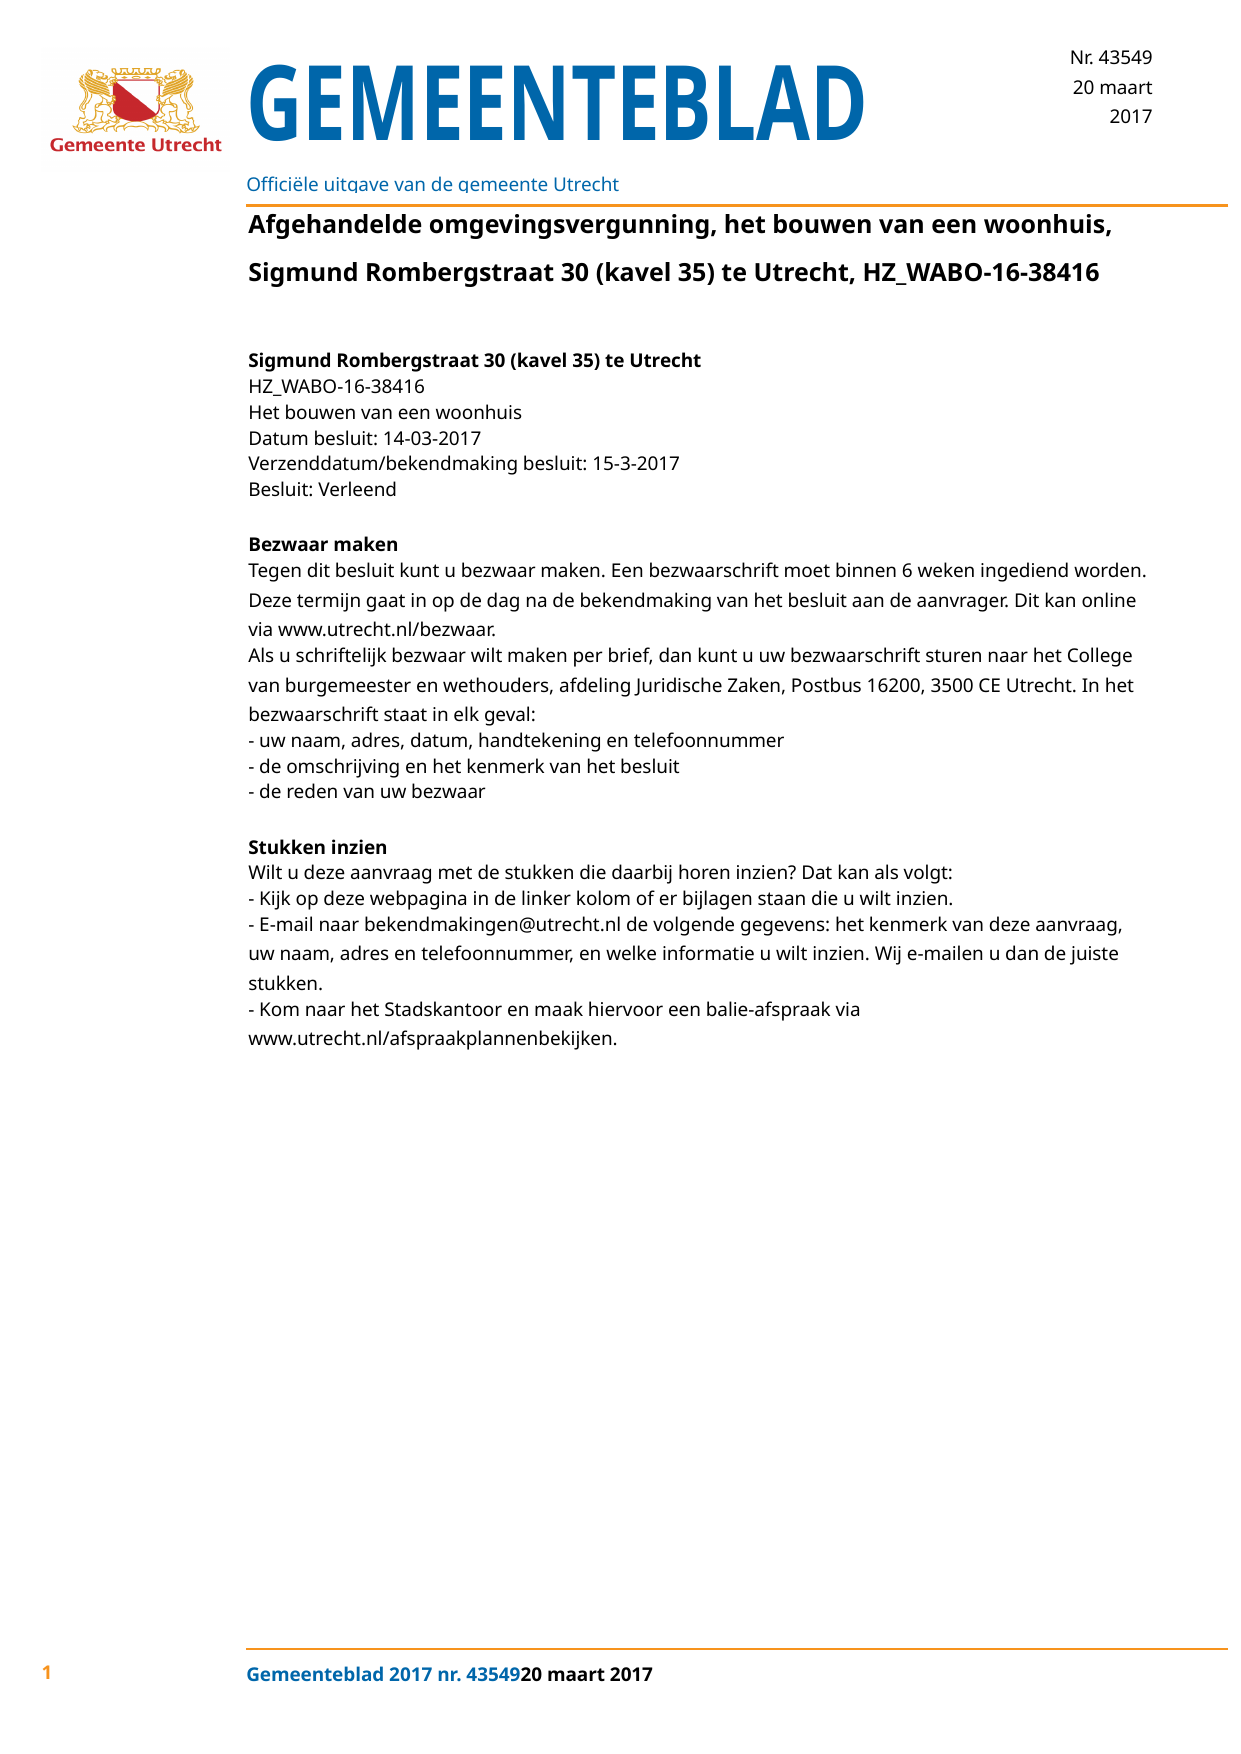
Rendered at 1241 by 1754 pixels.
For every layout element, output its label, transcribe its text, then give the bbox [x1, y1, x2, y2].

table_cell HZ_WABO-16-38416 [248, 373, 1152, 399]
table_cell Besluit: Verleend [248, 476, 1152, 532]
table_cell Bezwaar maken [248, 532, 1152, 557]
table_cell - de omschrijving en het kenmerk van het besluit [248, 753, 1152, 778]
table_cell Het bouwen van een woonhuis [248, 399, 1152, 425]
picture [41, 47, 231, 172]
table_cell - uw naam, adres, datum, handtekening en telefoonnummer [248, 727, 1152, 753]
table_cell Wilt u deze aanvraag met de stukken die daarbij horen inzien? Dat kan als volgt: [248, 860, 1152, 885]
table_header Sigmund Rombergstraat 30 (kavel 35) te Utrecht [248, 348, 1152, 373]
text Afgehandelde omgevingsvergunning, het bouwen van een woonhuis, Sigmund Rombergstraat 30 (kavel 35) te Utrecht, HZ_WABO-16-38416 [248, 207, 1152, 288]
table_cell Tegen dit besluit kunt u bezwaar maken. Een bezwaarschrift moet binnen 6 weken ingediend worden. Deze termijn gaat in op de dag na de bekendmaking van het besluit aan de aanvrager. Dit kan online via www.utrecht.nl/bezwaar. [248, 557, 1152, 642]
table_cell - de reden van uw bezwaar [248, 779, 1152, 834]
table_cell Datum besluit: 14-03-2017 [248, 425, 1152, 451]
table_cell - E-mail naar bekendmakingen@utrecht.nl de volgende gegevens: het kenmerk van deze aanvraag, uw naam, adres en telefoonnummer, en welke informatie u wilt inzien. Wij e-mailen u dan de juiste stukken. [248, 911, 1152, 996]
table_cell - Kijk op deze webpagina in de linker kolom of er bijlagen staan die u wilt inzien. [248, 885, 1152, 911]
table_cell - Kom naar het Stadskantoor en maak hiervoor een balie-afspraak via www.utrecht.nl/afspraakplannenbekijken. [248, 996, 1152, 1051]
table_cell Stukken inzien [248, 834, 1152, 859]
table_cell Verzenddatum/bekendmaking besluit: 15-3-2017 [248, 451, 1152, 476]
table_cell Als u schriftelijk bezwaar wilt maken per brief, dan kunt u uw bezwaarschrift sturen naar het College van burgemeester en wethouders, afdeling Juridische Zaken, Postbus 16200, 3500 CE Utrecht. In het bezwaarschrift staat in elk geval: [248, 642, 1152, 727]
